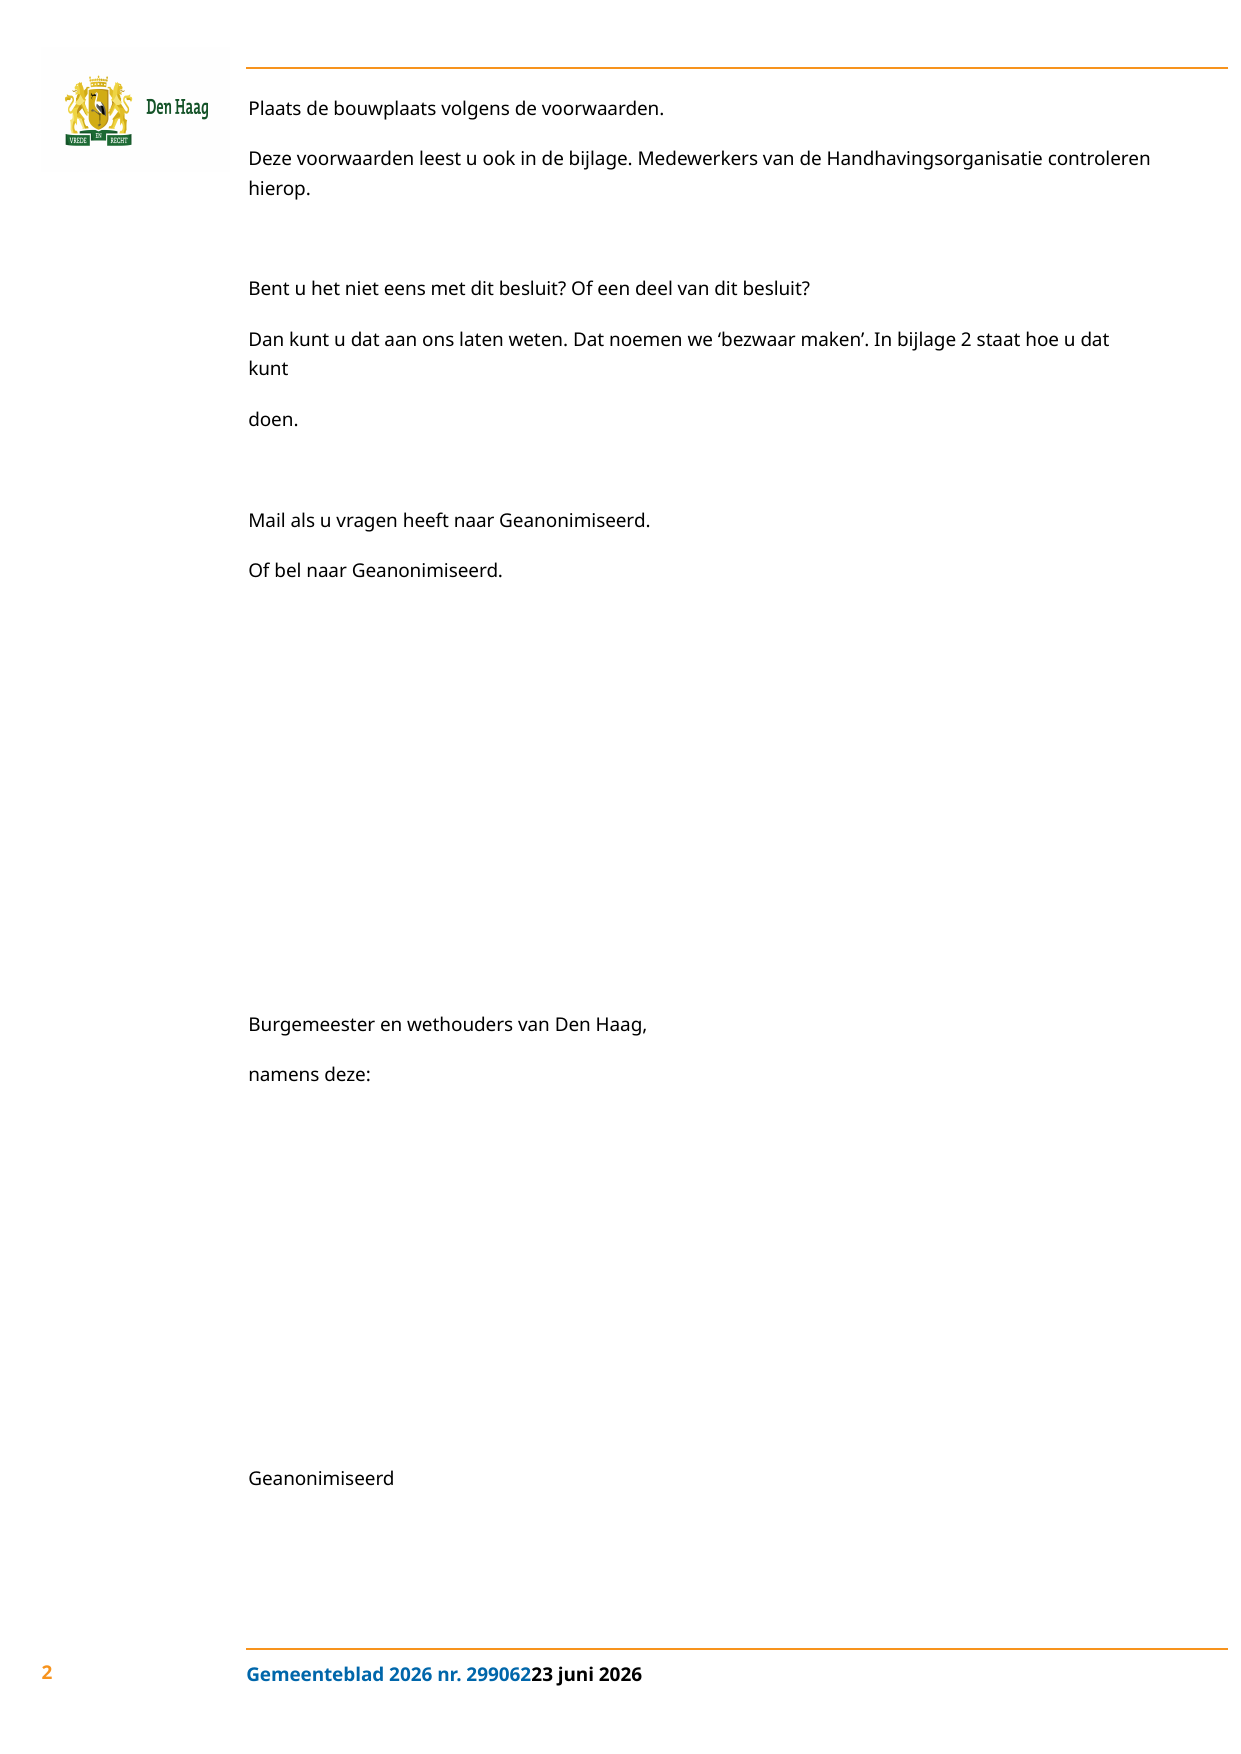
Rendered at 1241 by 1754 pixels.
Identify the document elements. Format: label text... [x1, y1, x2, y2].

text Bent u het niet eens met dit besluit? Of een deel van dit besluit? [248, 276, 1152, 301]
text Plaats de bouwplaats volgens de voorwaarden. [248, 95, 1152, 121]
text namens deze: [248, 1061, 1152, 1087]
text Burgemeester en wethouders van Den Haag, [248, 1011, 1152, 1037]
picture [41, 47, 231, 172]
text Geanonimiseerd [248, 1465, 1152, 1491]
text Dan kunt u dat aan ons laten weten. Dat noemen we ‘bezwaar maken’. In bijlage 2 staat hoe u dat kunt [248, 326, 1152, 381]
text Mail als u vragen heeft naar Geanonimiseerd. [248, 507, 1152, 533]
text Deze voorwaarden leest u ook in de bijlage. Medewerkers van de Handhavingsorganisatie controleren hierop. [248, 145, 1152, 201]
text Of bel naar Geanonimiseerd. [248, 557, 1152, 583]
text doen. [248, 406, 1152, 432]
